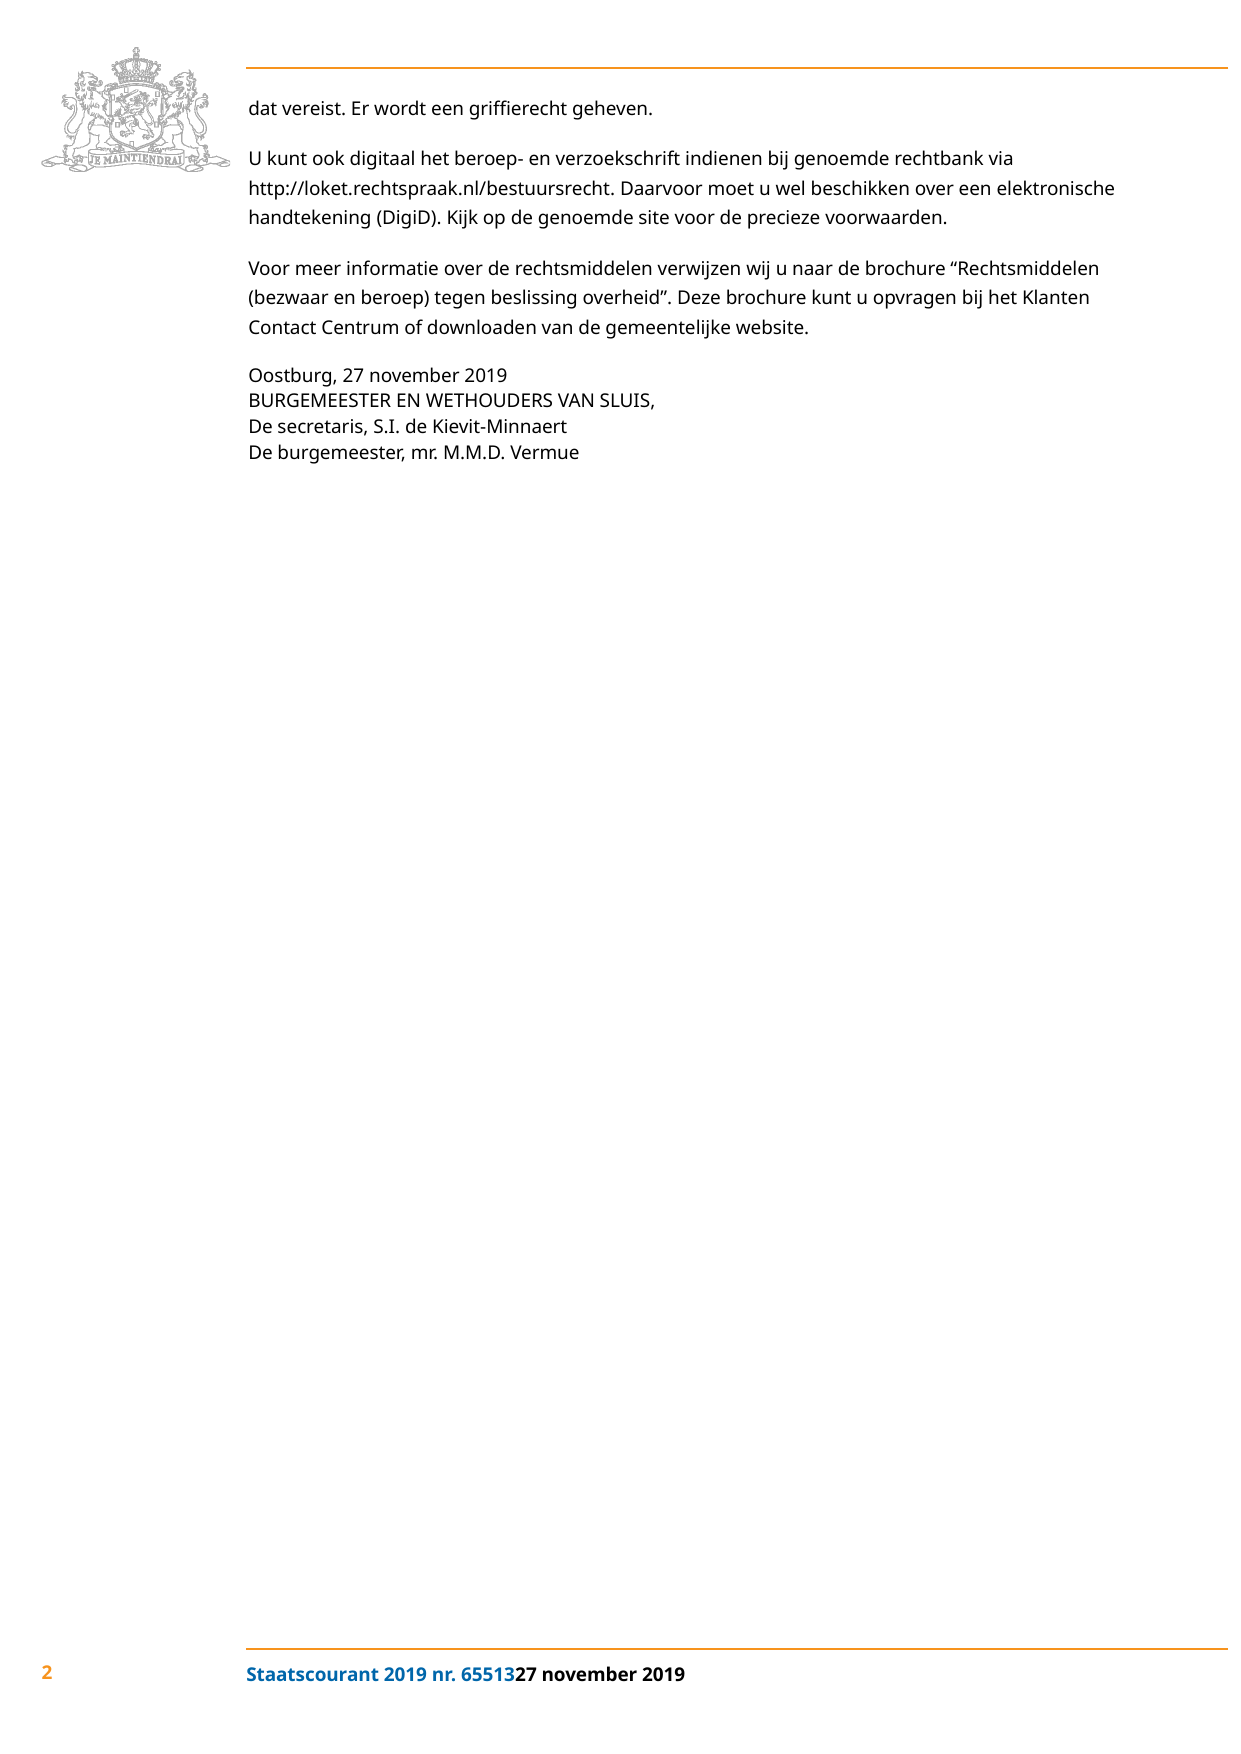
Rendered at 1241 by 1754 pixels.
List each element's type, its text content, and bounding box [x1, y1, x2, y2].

text Voor meer informatie over de rechtsmiddelen verwijzen wij u naar de brochure “Rechtsmiddelen (bezwaar en beroep) tegen beslissing overheid”. Deze brochure kunt u opvragen bij het Klanten Contact Centrum of downloaden van de gemeentelijke website. [248, 255, 1152, 340]
text BURGEMEESTER EN WETHOUDERS VAN SLUIS, [248, 387, 1152, 413]
text dat vereist. Er wordt een griffierecht geheven. [248, 95, 1152, 121]
text U kunt ook digitaal het beroep- en verzoekschrift indienen bij genoemde rechtbank via http://loket.rechtspraak.nl/bestuursrecht. Daarvoor moet u wel beschikken over een elektronische handtekening (DigiD). Kijk op de genoemde site voor de precieze voorwaarden. [248, 145, 1152, 230]
text De secretaris, S.I. de Kievit-Minnaert [248, 413, 1152, 439]
picture [41, 47, 231, 172]
text Oostburg, 27 november 2019 [248, 362, 1152, 387]
text De burgemeester, mr. M.M.D. Vermue [248, 439, 1152, 465]
